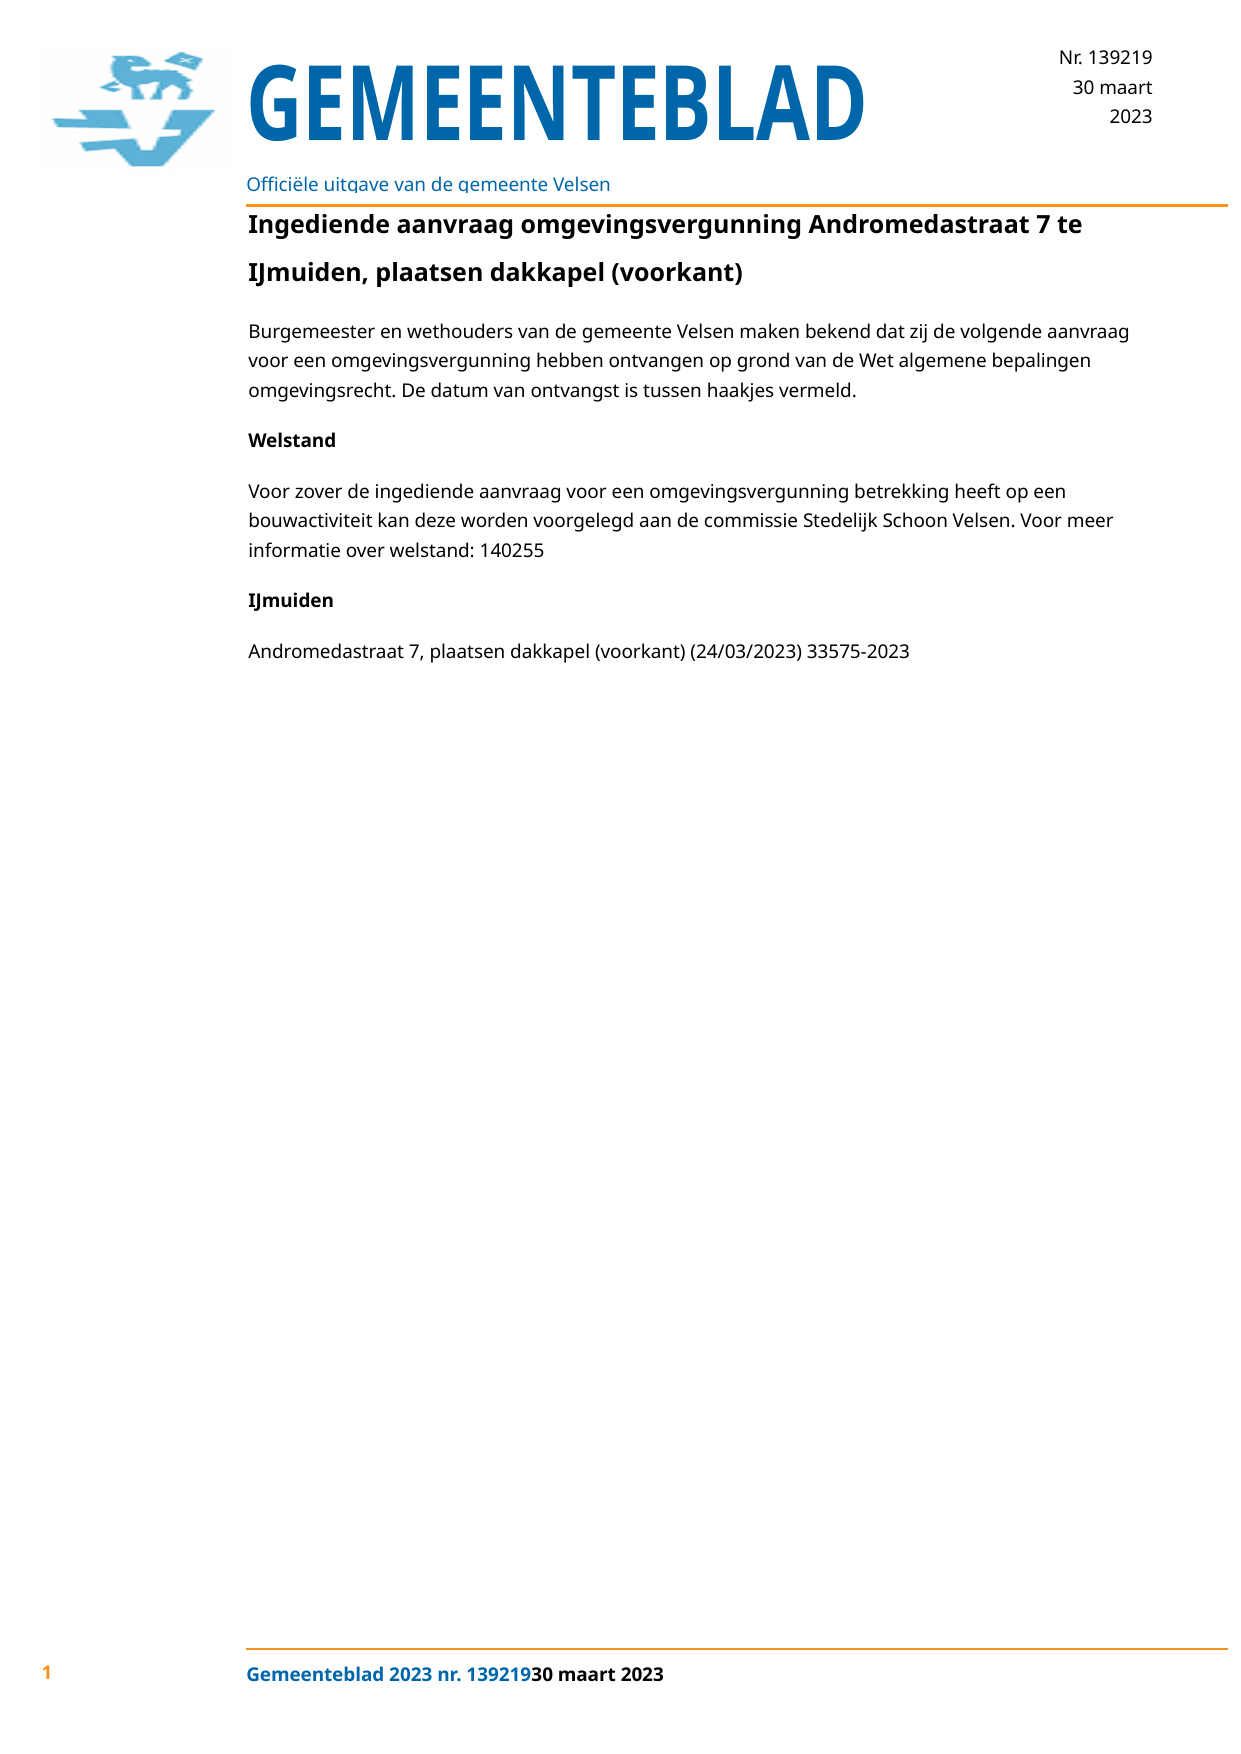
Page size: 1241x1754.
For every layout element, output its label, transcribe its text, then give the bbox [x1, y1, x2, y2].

text Welstand [248, 427, 1152, 453]
text IJmuiden [248, 587, 1152, 613]
text Andromedastraat 7, plaatsen dakkapel (voorkant) (24/03/2023) 33575-2023 [248, 638, 1152, 664]
text Voor zover de ingediende aanvraag voor een omgevingsvergunning betrekking heeft op een bouwactiviteit kan deze worden voorgelegd aan de commissie Stedelijk Schoon Velsen. Voor meer informatie over welstand: 140255 [248, 478, 1152, 563]
picture [41, 47, 231, 172]
text Burgemeester en wethouders van de gemeente Velsen maken bekend dat zij de volgende aanvraag voor een omgevingsvergunning hebben ontvangen op grond van de Wet algemene bepalingen omgevingsrecht. De datum van ontvangst is tussen haakjes vermeld. [248, 318, 1152, 403]
text Ingediende aanvraag omgevingsvergunning Andromedastraat 7 te IJmuiden, plaatsen dakkapel (voorkant) [248, 207, 1152, 288]
